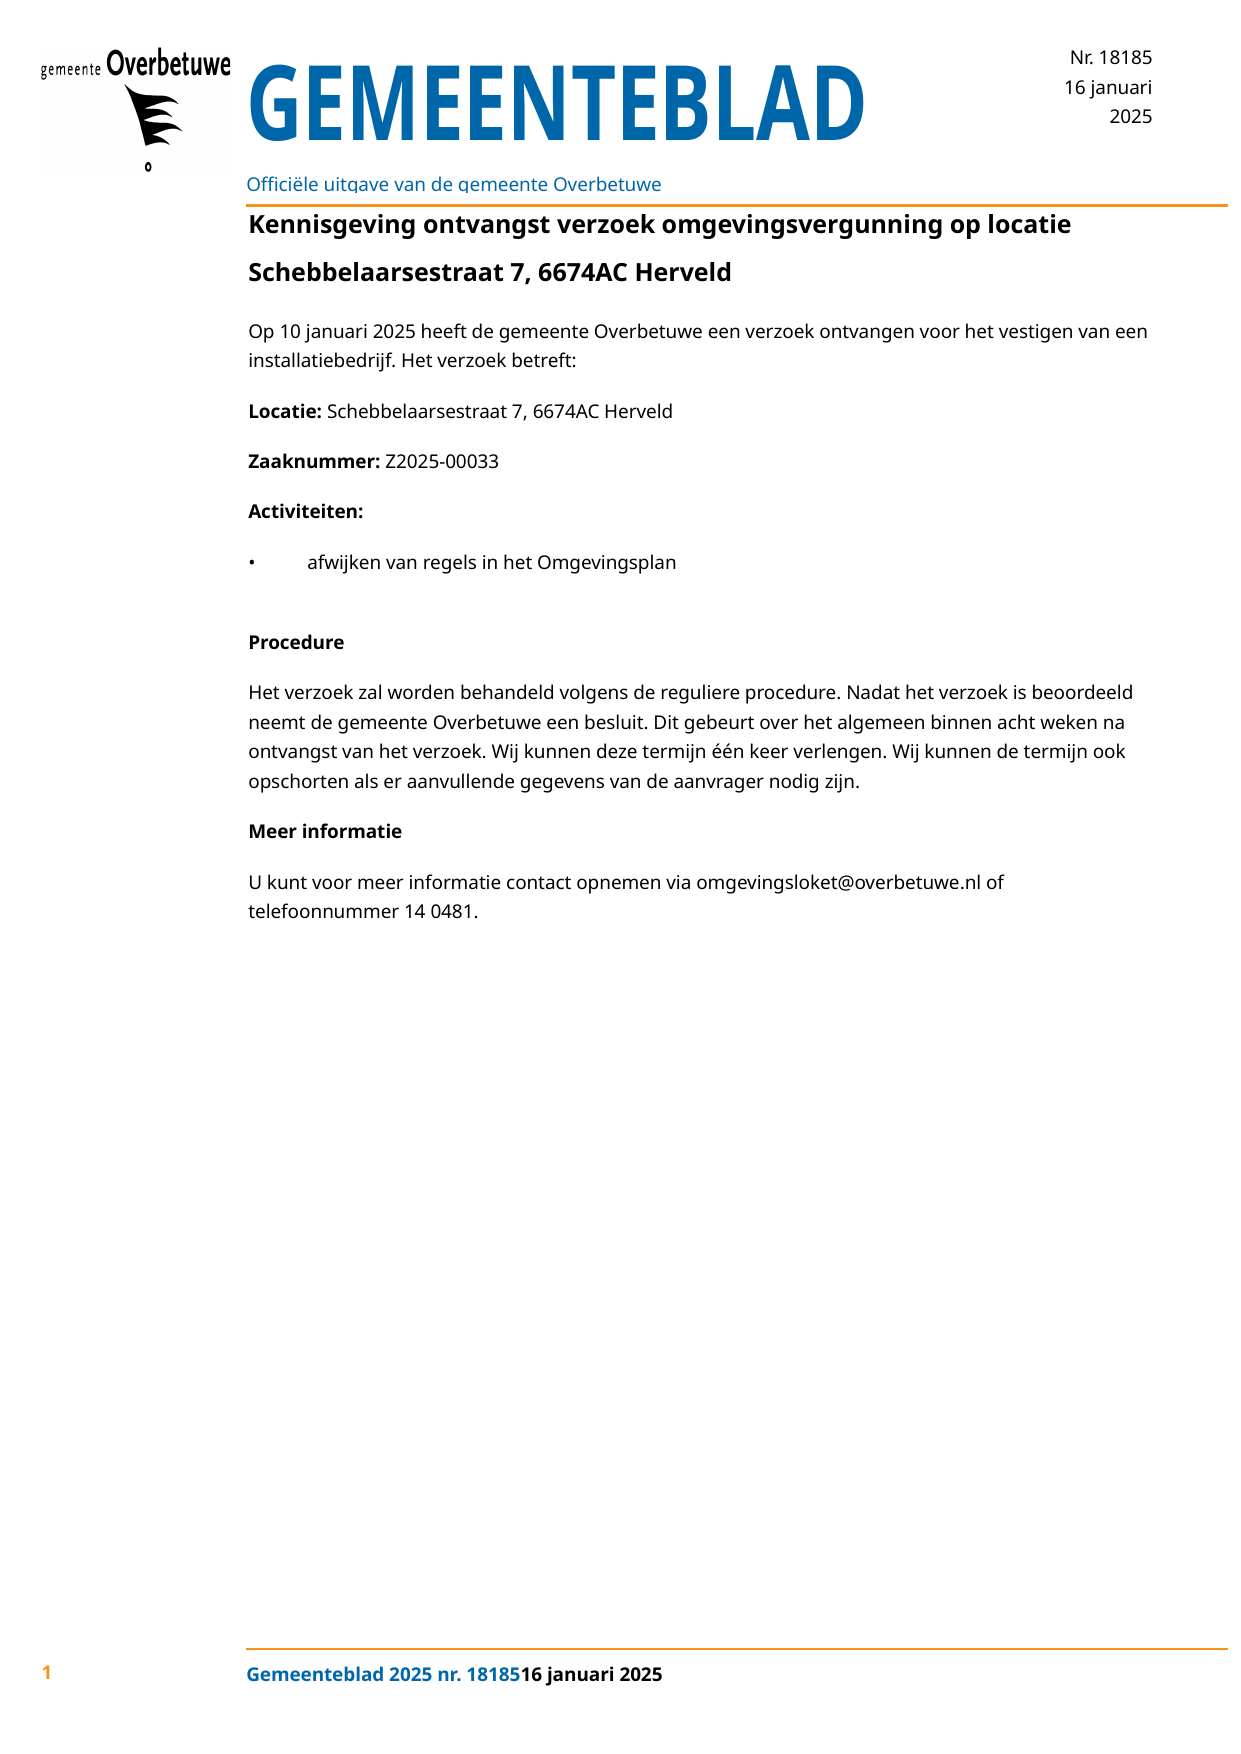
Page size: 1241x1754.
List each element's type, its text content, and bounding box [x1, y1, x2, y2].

text Procedure [248, 629, 1152, 655]
text Op 10 januari 2025 heeft de gemeente Overbetuwe een verzoek ontvangen voor het vestigen van een installatiebedrijf. Het verzoek betreft: [248, 318, 1152, 373]
text U kunt voor meer informatie contact opnemen via omgevingsloket@overbetuwe.nl of telefoonnummer 14 0481. [248, 869, 1152, 924]
list afwijken van regels in het Omgevingsplan [248, 549, 1152, 575]
picture [41, 47, 231, 172]
text Locatie: Schebbelaarsestraat 7, 6674AC Herveld [248, 398, 1152, 424]
text Het verzoek zal worden behandeld volgens de reguliere procedure. Nadat het verzoek is beoordeeld neemt de gemeente Overbetuwe een besluit. Dit gebeurt over het algemeen binnen acht weken na ontvangst van het verzoek. Wij kunnen deze termijn één keer verlengen. Wij kunnen de termijn ook opschorten als er aanvullende gegevens van de aanvrager nodig zijn. [248, 679, 1152, 794]
text Activiteiten: [248, 499, 1152, 524]
text Kennisgeving ontvangst verzoek omgevingsvergunning op locatie Schebbelaarsestraat 7, 6674AC Herveld [248, 207, 1152, 288]
text Zaaknummer: Z2025-00033 [248, 448, 1152, 474]
text Meer informatie [248, 819, 1152, 844]
